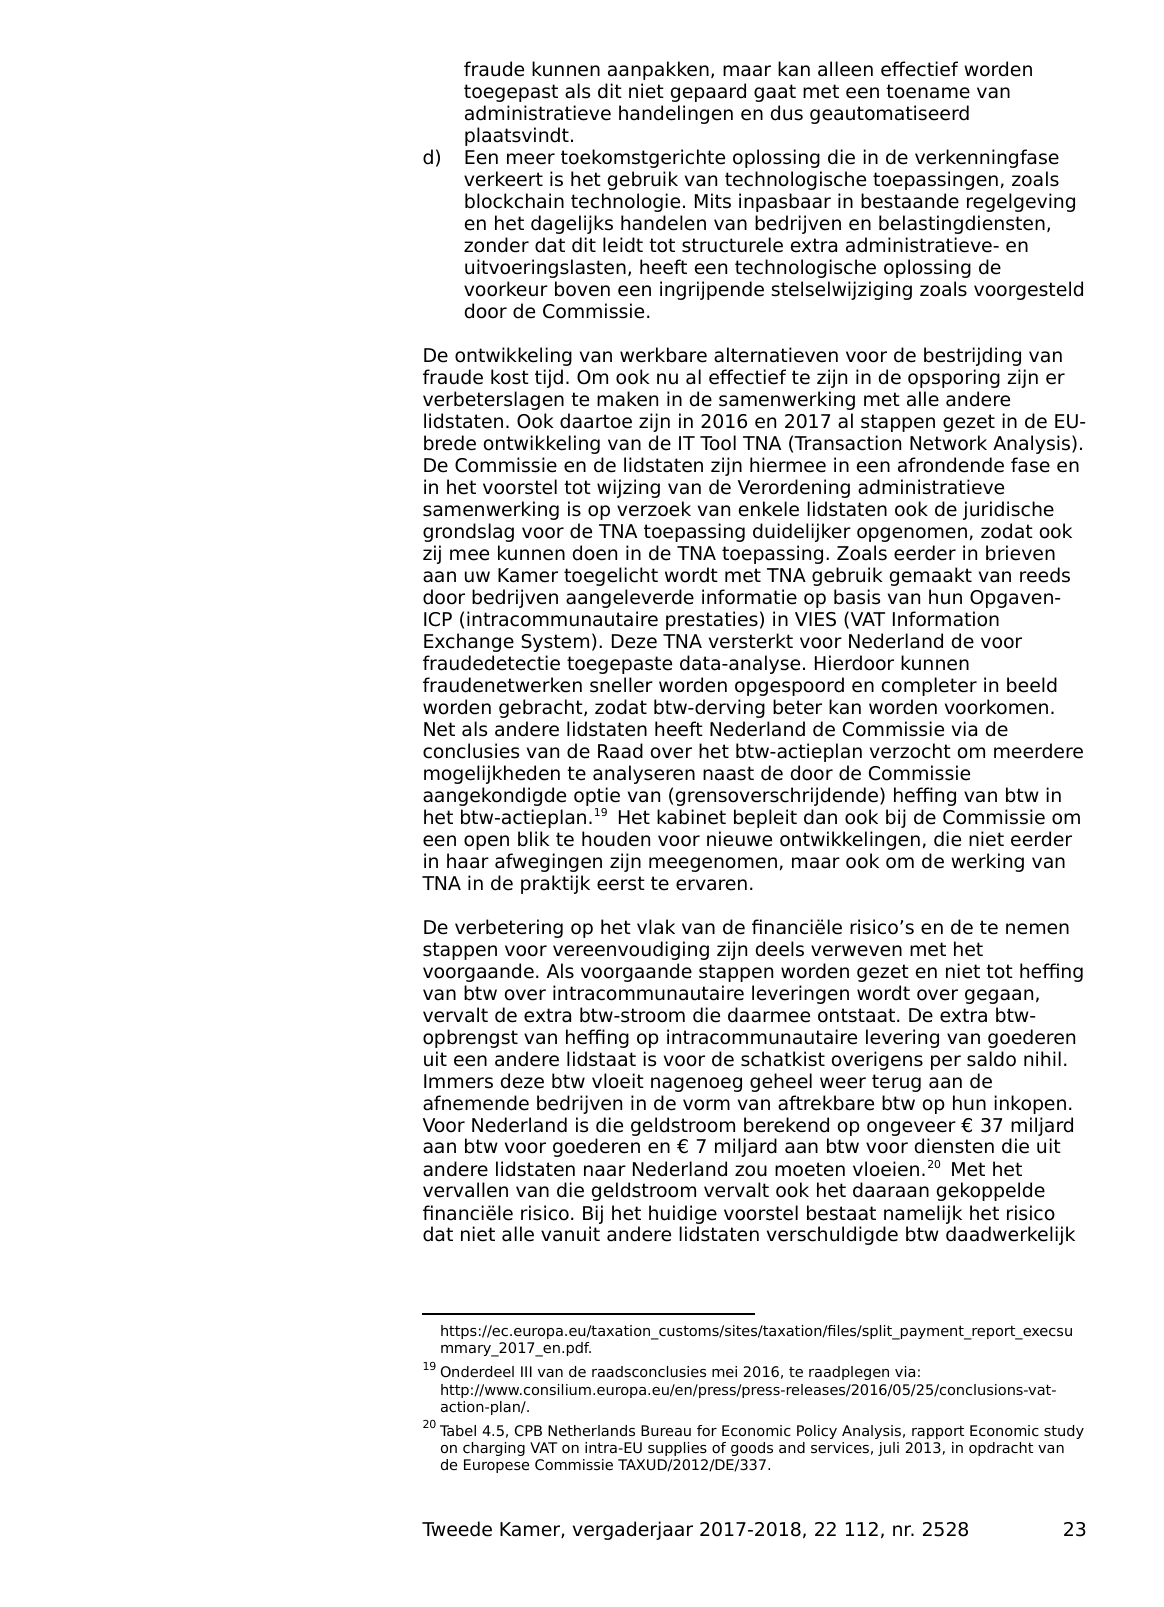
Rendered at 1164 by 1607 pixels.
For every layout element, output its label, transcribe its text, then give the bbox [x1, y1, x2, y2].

text fraude kunnen aanpakken, maar kan alleen effectief worden toegepast als dit niet gepaard gaat met een toename van administratieve handelingen en dus geautomatiseerd plaatsvindt. [422, 59, 1087, 147]
text De verbetering op het vlak van de financiële risico’s en de te nemen stappen voor vereenvoudiging zijn deels verweven met het voorgaande. Als voorgaande stappen worden gezet en niet tot heffing van btw over intracommunautaire leveringen wordt over gegaan, vervalt de extra btw-stroom die daarmee ontstaat. De extra btw-opbrengst van heffing op intracommunautaire levering van goederen uit een andere lidstaat is voor de schatkist overigens per saldo nihil. Immers deze btw vloeit nagenoeg geheel weer terug aan de afnemende bedrijven in de vorm van aftrekbare btw op hun inkopen. Voor Nederland is die geldstroom berekend op ongeveer € 37 miljard aan btw voor goederen en € 7 miljard aan btw voor diensten die uit andere lidstaten naar Nederland zou moeten vloeien. Met het vervallen van die geldstroom vervalt ook het daaraan gekoppelde financiële risico. Bij het huidige voorstel bestaat namelijk het risico dat niet alle vanuit andere lidstaten verschuldigde btw daadwerkelijk [422, 917, 1087, 1246]
text De ontwikkeling van werkbare alternatieven voor de bestrijding van fraude kost tijd. Om ook nu al effectief te zijn in de opsporing zijn er verbeterslagen te maken in de samenwerking met alle andere lidstaten. Ook daartoe zijn in 2016 en 2017 al stappen gezet in de EU-brede ontwikkeling van de IT Tool TNA (Transaction Network Analysis). De Commissie en de lidstaten zijn hiermee in een afrondende fase en in het voorstel tot wijzing van de Verordening administratieve samenwerking is op verzoek van enkele lidstaten ook de juridische grondslag voor de TNA toepassing duidelijker opgenomen, zodat ook zij mee kunnen doen in de TNA toepassing. Zoals eerder in brieven aan uw Kamer toegelicht wordt met TNA gebruik gemaakt van reeds door bedrijven aangeleverde informatie op basis van hun Opgaven-ICP (intracommunautaire prestaties) in VIES (VAT Information Exchange System). Deze TNA versterkt voor Nederland de voor fraudedetectie toegepaste data-analyse. Hierdoor kunnen fraudenetwerken sneller worden opgespoord en completer in beeld worden gebracht, zodat btw-derving beter kan worden voorkomen. Net als andere lidstaten heeft Nederland de Commissie via de conclusies van de Raad over het btw-actieplan verzocht om meerdere mogelijkheden te analyseren naast de door de Commissie aangekondigde optie van (grensoverschrijdende) heffing van btw in het btw-actieplan. Het kabinet bepleit dan ook bij de Commissie om een open blik te houden voor nieuwe ontwikkelingen, die niet eerder in haar afwegingen zijn meegenomen, maar ook om de werking van TNA in de praktijk eerst te ervaren. [422, 345, 1087, 894]
text d) Een meer toekomstgerichte oplossing die in de verkenningfase verkeert is het gebruik van technologische toepassingen, zoals blockchain technologie. Mits inpasbaar in bestaande regelgeving en het dagelijks handelen van bedrijven en belastingdiensten, zonder dat dit leidt tot structurele extra administratieve- en uitvoeringslasten, heeft een technologische oplossing de voorkeur boven een ingrijpende stelselwijziging zoals voorgesteld door de Commissie. [422, 147, 1087, 323]
text Tabel 4.5, CPB Netherlands Bureau for Economic Policy Analysis, rapport Economic study on charging VAT on intra-EU supplies of goods and services, juli 2013, in opdracht van de Europese Commissie TAXUD/2012/DE/337. [422, 1418, 1087, 1474]
text Onderdeel III van de raadsconclusies mei 2016, te raadplegen via: http://www.consilium.europa.eu/en/press/press-releases/2016/05/25/conclusions-vat-action-plan/. [422, 1360, 1087, 1416]
text https://ec.europa.eu/taxation_customs/sites/taxation/files/split_payment_report_execsummary_2017_en.pdf. [422, 1323, 1087, 1357]
